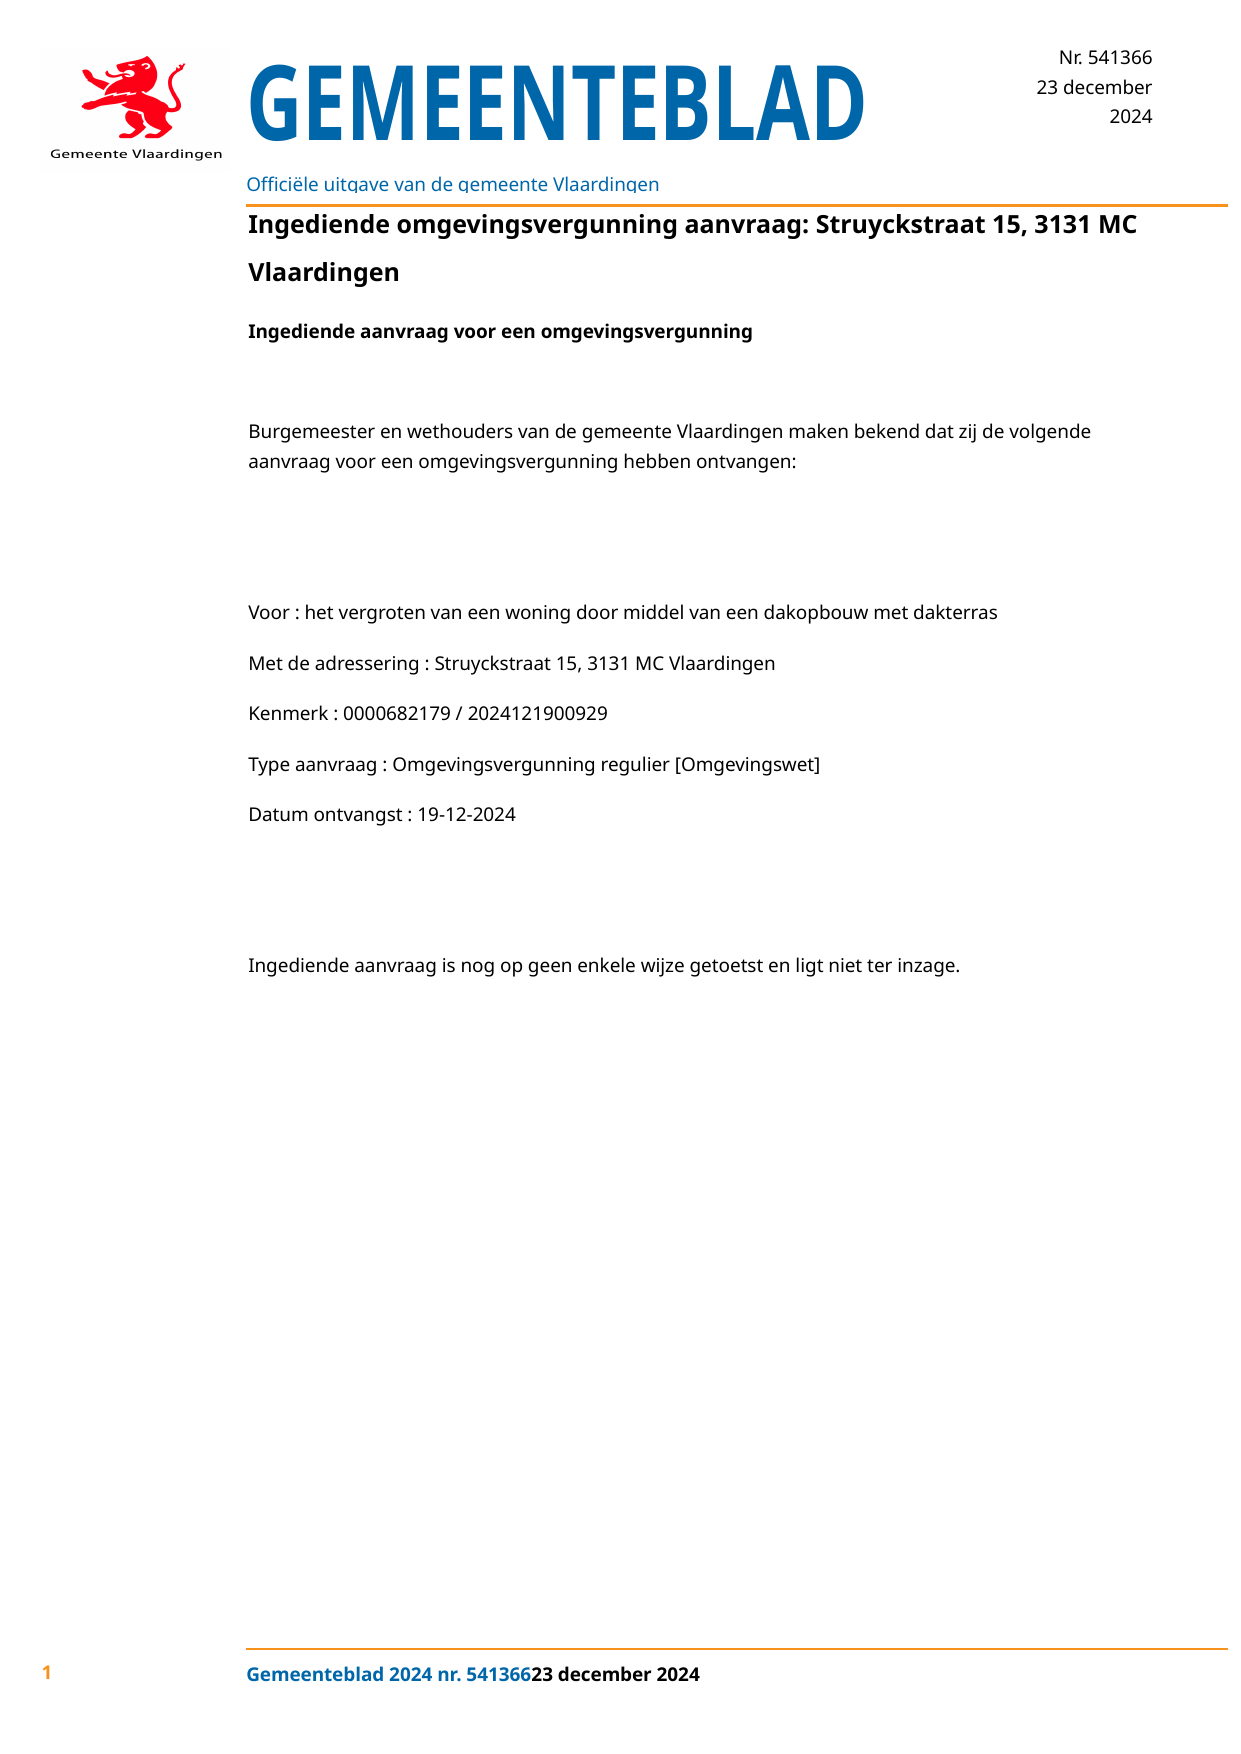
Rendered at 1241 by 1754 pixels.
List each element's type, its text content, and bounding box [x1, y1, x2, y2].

text Type aanvraag : Omgevingsvergunning regulier [Omgevingswet] [248, 751, 1152, 777]
text Kenmerk : 0000682179 / 2024121900929 [248, 700, 1152, 726]
text Ingediende aanvraag is nog op geen enkele wijze getoetst en ligt niet ter inzage. [248, 952, 1152, 978]
text Burgemeester en wethouders van de gemeente Vlaardingen maken bekend dat zij de volgende aanvraag voor een omgevingsvergunning hebben ontvangen: [248, 419, 1152, 474]
text Ingediende omgevingsvergunning aanvraag: Struyckstraat 15, 3131 MC Vlaardingen [248, 207, 1152, 288]
text Datum ontvangst : 19-12-2024 [248, 801, 1152, 827]
text Met de adressering : Struyckstraat 15, 3131 MC Vlaardingen [248, 650, 1152, 676]
text Voor : het vergroten van een woning door middel van een dakopbouw met dakterras [248, 599, 1152, 625]
text Ingediende aanvraag voor een omgevingsvergunning [248, 318, 1152, 344]
picture [41, 47, 231, 172]
